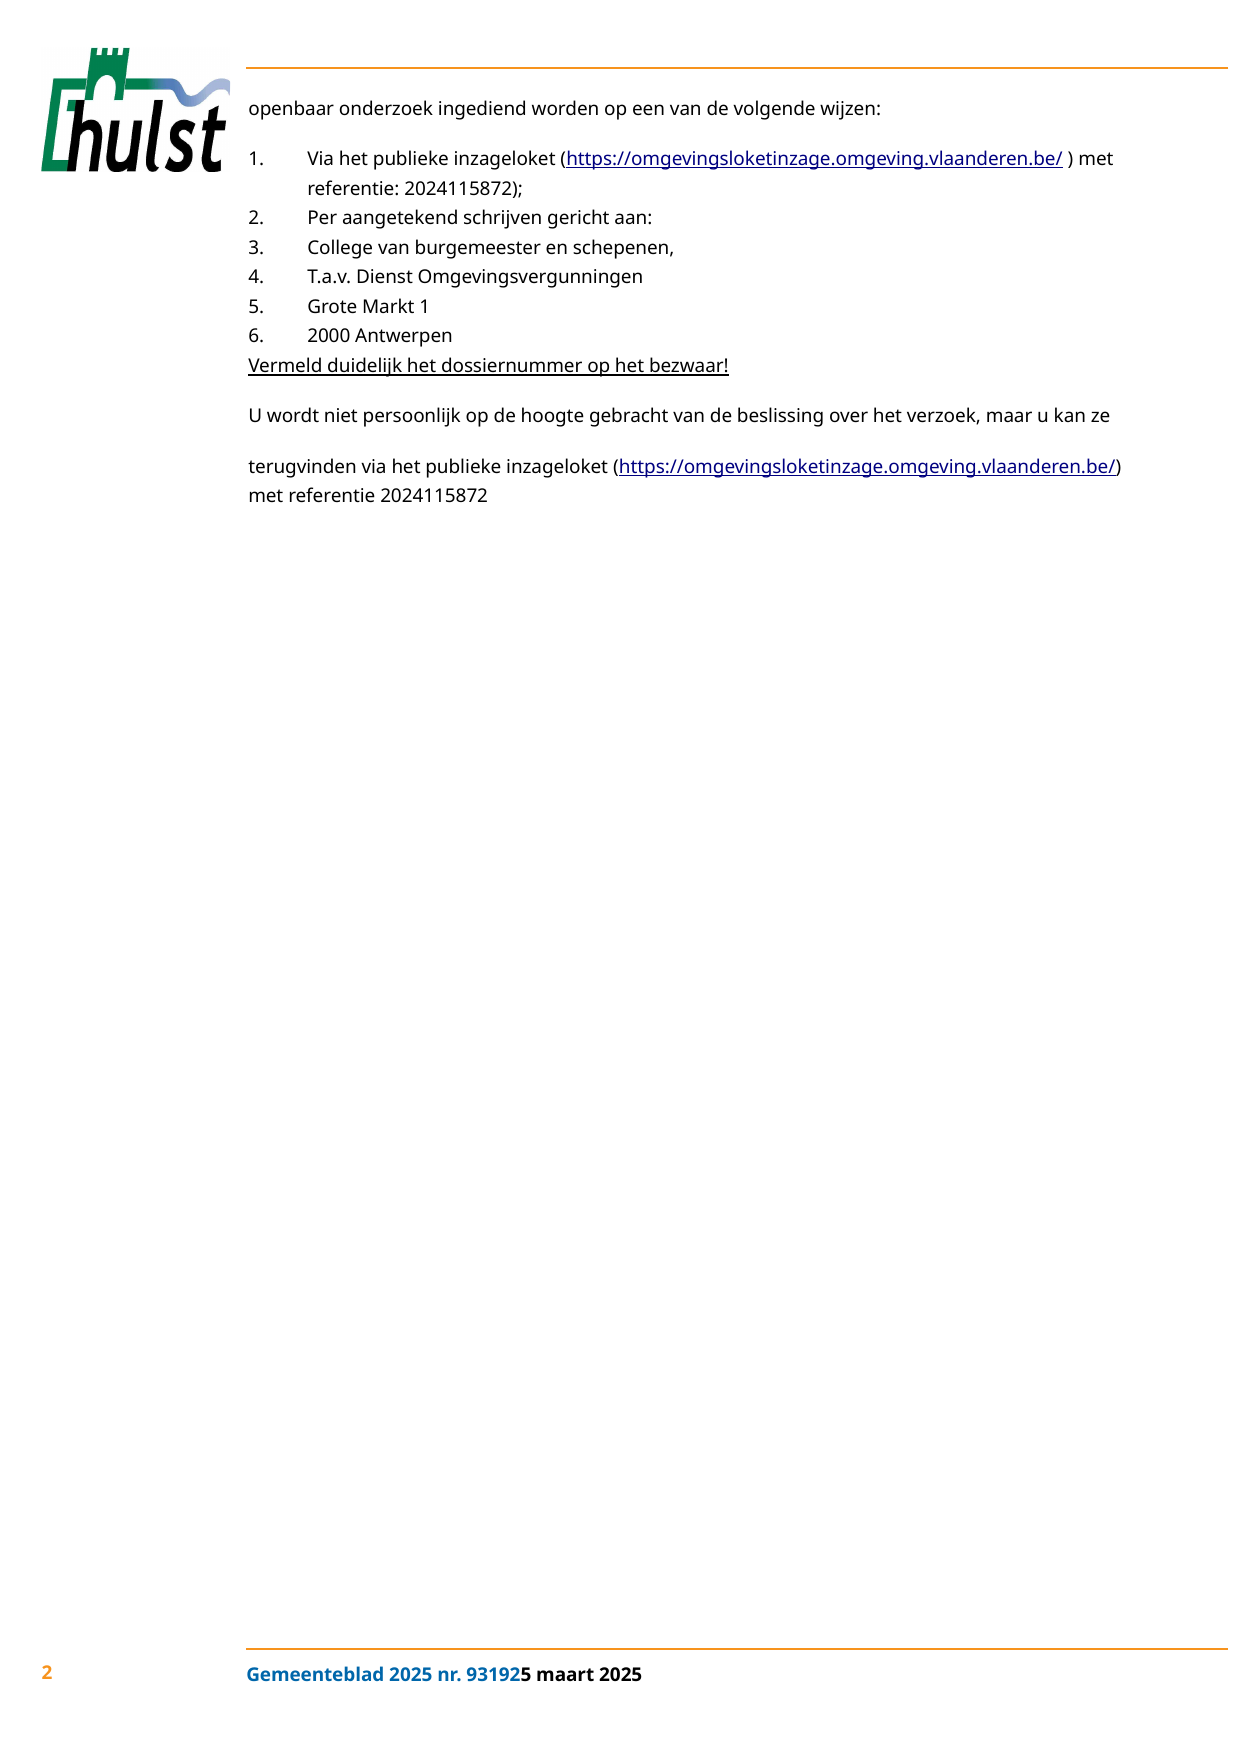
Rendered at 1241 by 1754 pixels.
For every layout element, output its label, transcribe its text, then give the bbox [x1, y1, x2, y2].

list T.a.v. Dienst Omgevingsvergunningen [248, 263, 1152, 289]
list Per aangetekend schrijven gericht aan: [248, 204, 1152, 230]
text U wordt niet persoonlijk op de hoogte gebracht van de beslissing over het verzoek, maar u kan ze [248, 403, 1152, 428]
picture [41, 47, 231, 172]
list Via het publieke inzageloket (https://omgevingsloketinzage.omgeving.vlaanderen.be/ ) met referentie: 2024115872); [248, 145, 1152, 201]
list Grote Markt 1 [248, 293, 1152, 319]
list 2000 Antwerpen [248, 323, 1152, 348]
text Vermeld duidelijk het dossiernummer op het bezwaar! [248, 352, 1152, 378]
text terugvinden via het publieke inzageloket (https://omgevingsloketinzage.omgeving.vlaanderen.be/) met referentie 2024115872 [248, 453, 1152, 508]
text openbaar onderzoek ingediend worden op een van de volgende wijzen: [248, 95, 1152, 121]
list College van burgemeester en schepenen, [248, 234, 1152, 260]
